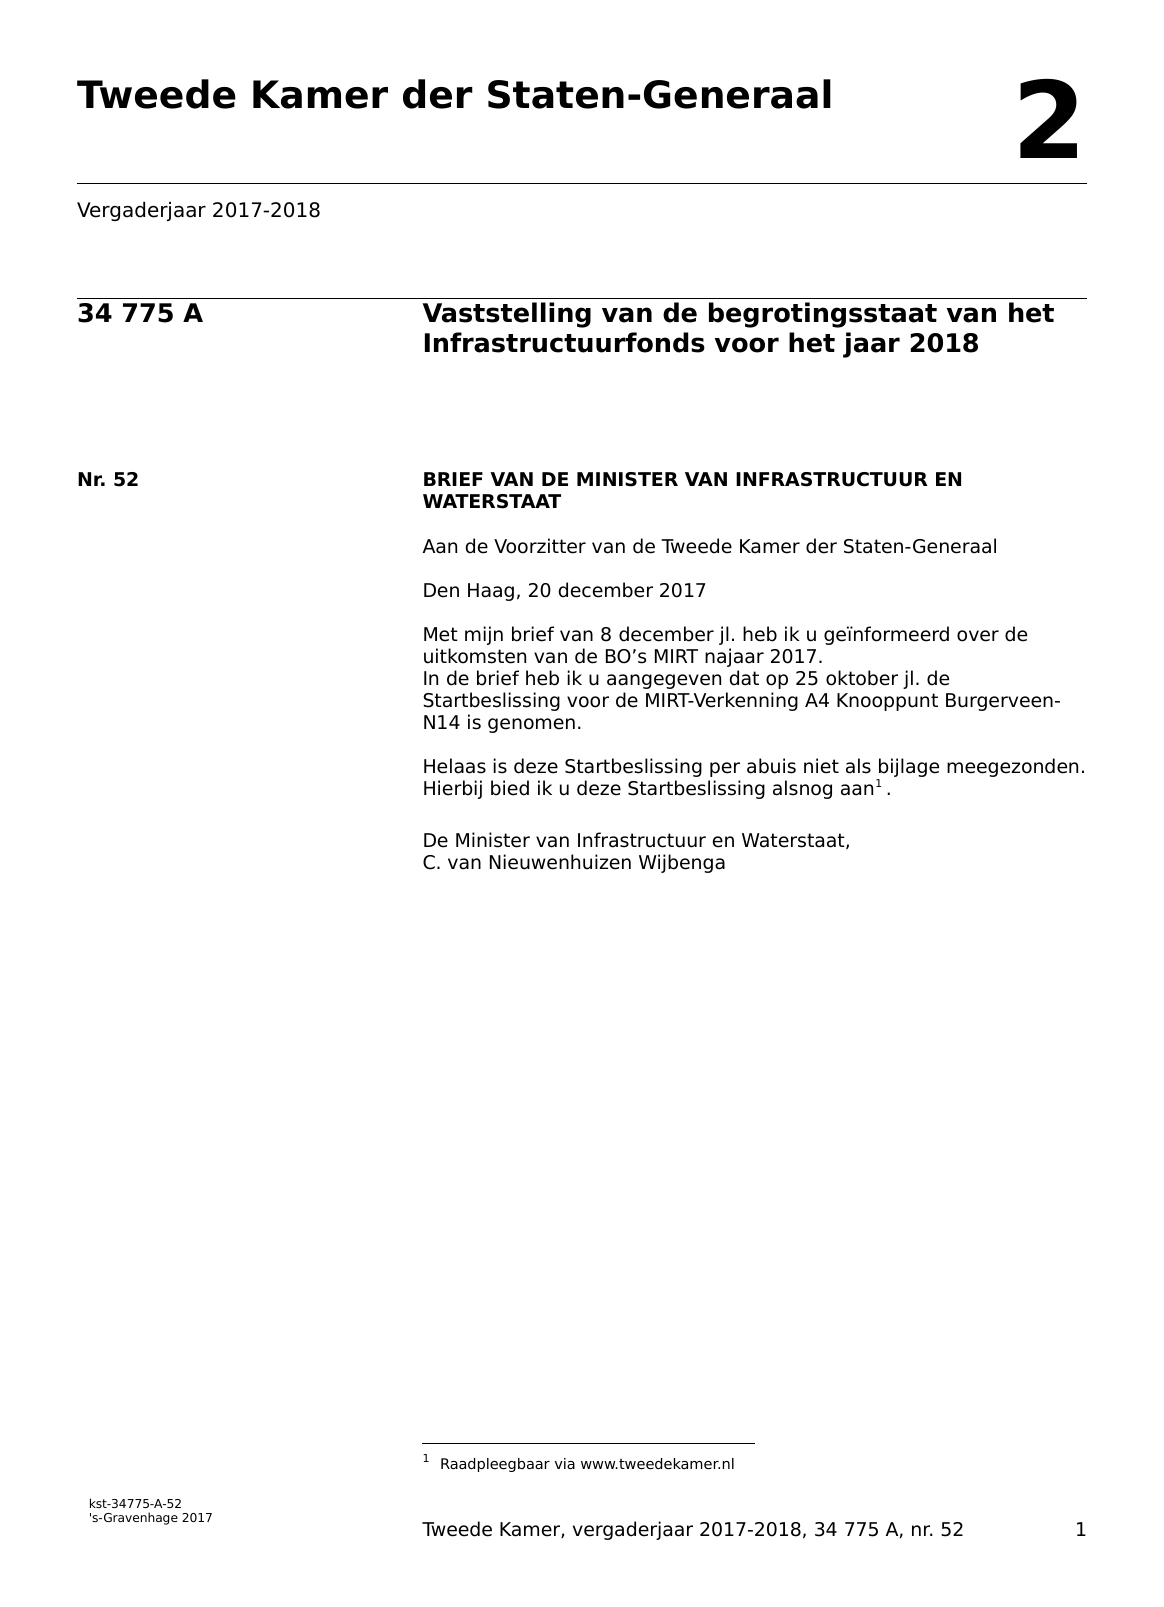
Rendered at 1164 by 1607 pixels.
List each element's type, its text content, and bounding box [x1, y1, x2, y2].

text De Minister van Infrastructuur en Waterstaat, C. van Nieuwenhuizen Wijbenga [422, 830, 1087, 874]
text Met mijn brief van 8 december jl. heb ik u geïnformeerd over de uitkomsten van de BO’s MIRT najaar 2017. [422, 624, 1087, 668]
text 's-Gravenhage 2017 [88, 1511, 323, 1525]
table_header 2 [886, 59, 1087, 183]
text Den Haag, 20 december 2017 [422, 580, 1087, 602]
text In de brief heb ik u aangegeven dat op 25 oktober jl. de Startbeslissing voor de MIRT-Verkenning A4 Knooppunt Burgerveen-N14 is genomen. [422, 668, 1087, 734]
text kst-34775-A-52 [88, 1497, 323, 1511]
table_header Tweede Kamer der Staten-Generaal [77, 59, 886, 183]
subtitle 34 775 A Vaststelling van de begrotingsstaat van het Infrastructuurfonds voor het jaar 2018 [77, 299, 1087, 358]
text Helaas is deze Startbeslissing per abuis niet als bijlage meegezonden. Hierbij bied ik u deze Startbeslissing alsnog aan. [422, 756, 1087, 800]
text Aan de Voorzitter van de Tweede Kamer der Staten-Generaal [422, 536, 1087, 557]
table_cell Vergaderjaar 2017-2018 [77, 184, 1087, 298]
subtitle Nr. 52 BRIEF VAN DE MINISTER VAN INFRASTRUCTUUR EN WATERSTAAT [77, 469, 1087, 513]
text Raadpleegbaar via www.tweedekamer.nl [422, 1452, 1087, 1474]
